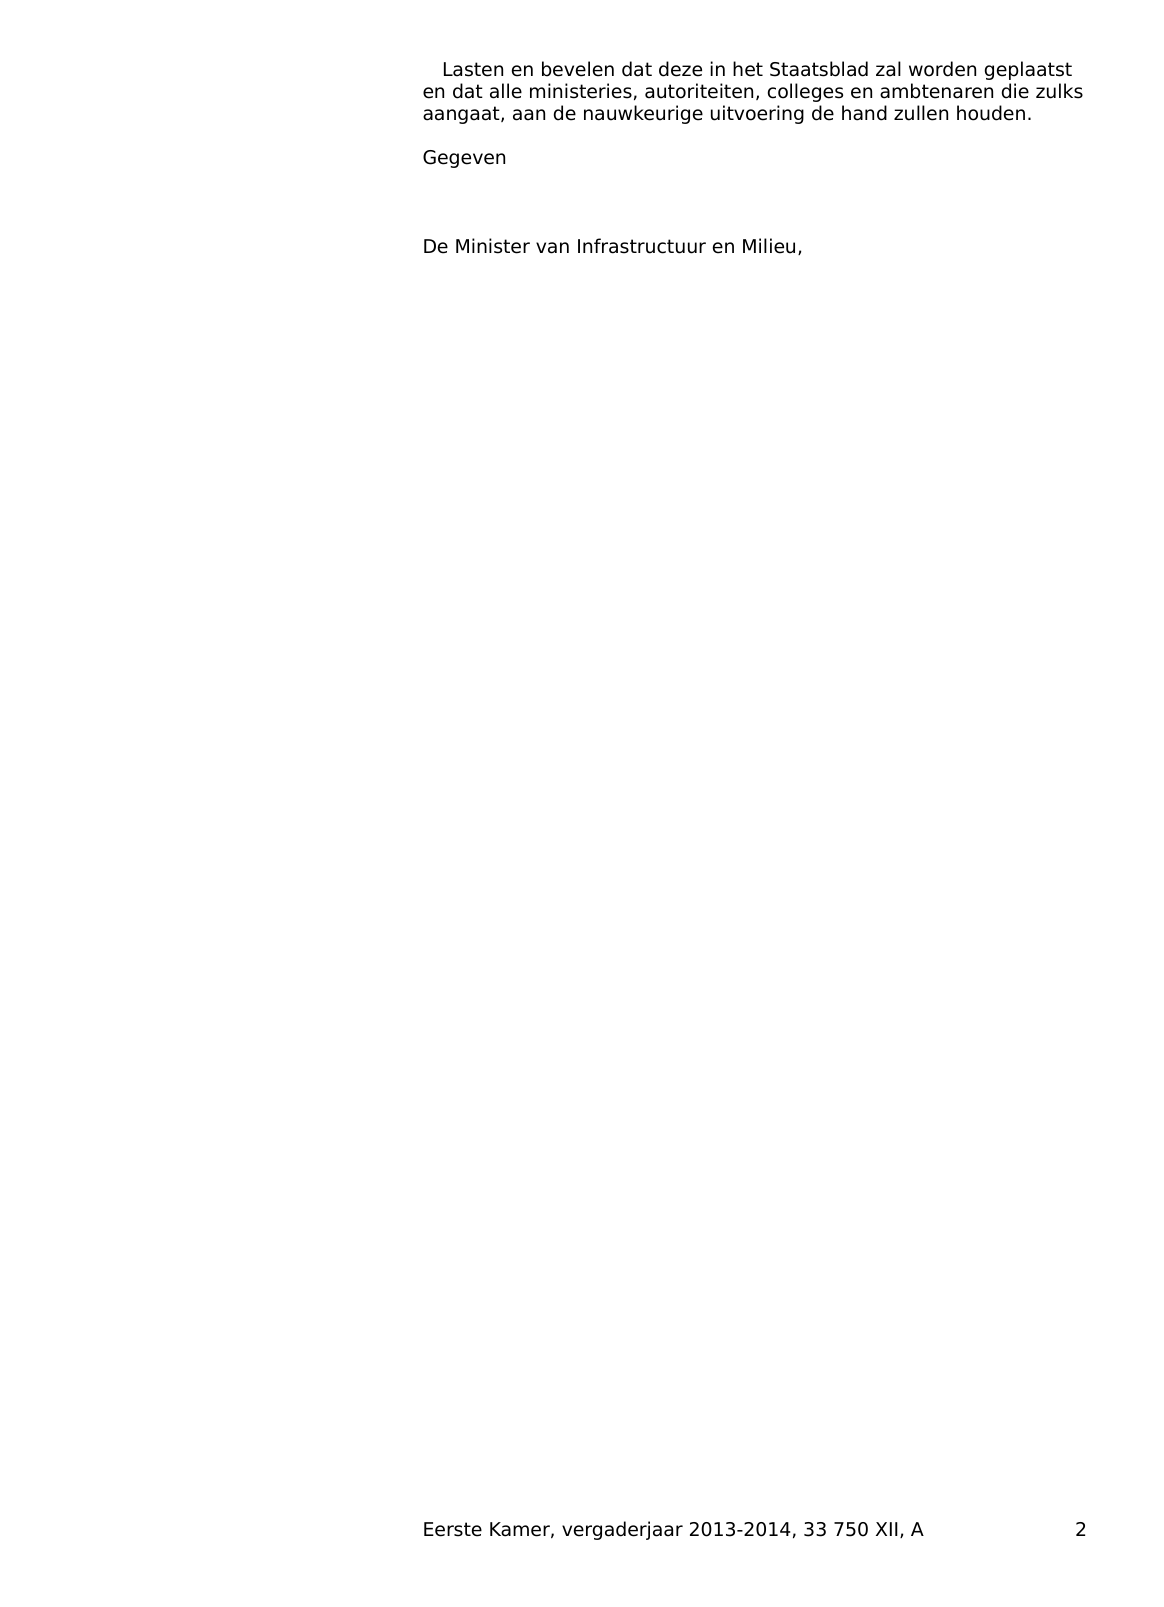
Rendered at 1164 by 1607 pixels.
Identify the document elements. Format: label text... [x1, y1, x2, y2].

text Gegeven [422, 147, 1087, 169]
text Lasten en bevelen dat deze in het Staatsblad zal worden geplaatst en dat alle ministeries, autoriteiten, colleges en ambtenaren die zulks aangaat, aan de nauwkeurige uitvoering de hand zullen houden. [422, 59, 1087, 125]
text De Minister van Infrastructuur en Milieu, [422, 236, 1087, 258]
